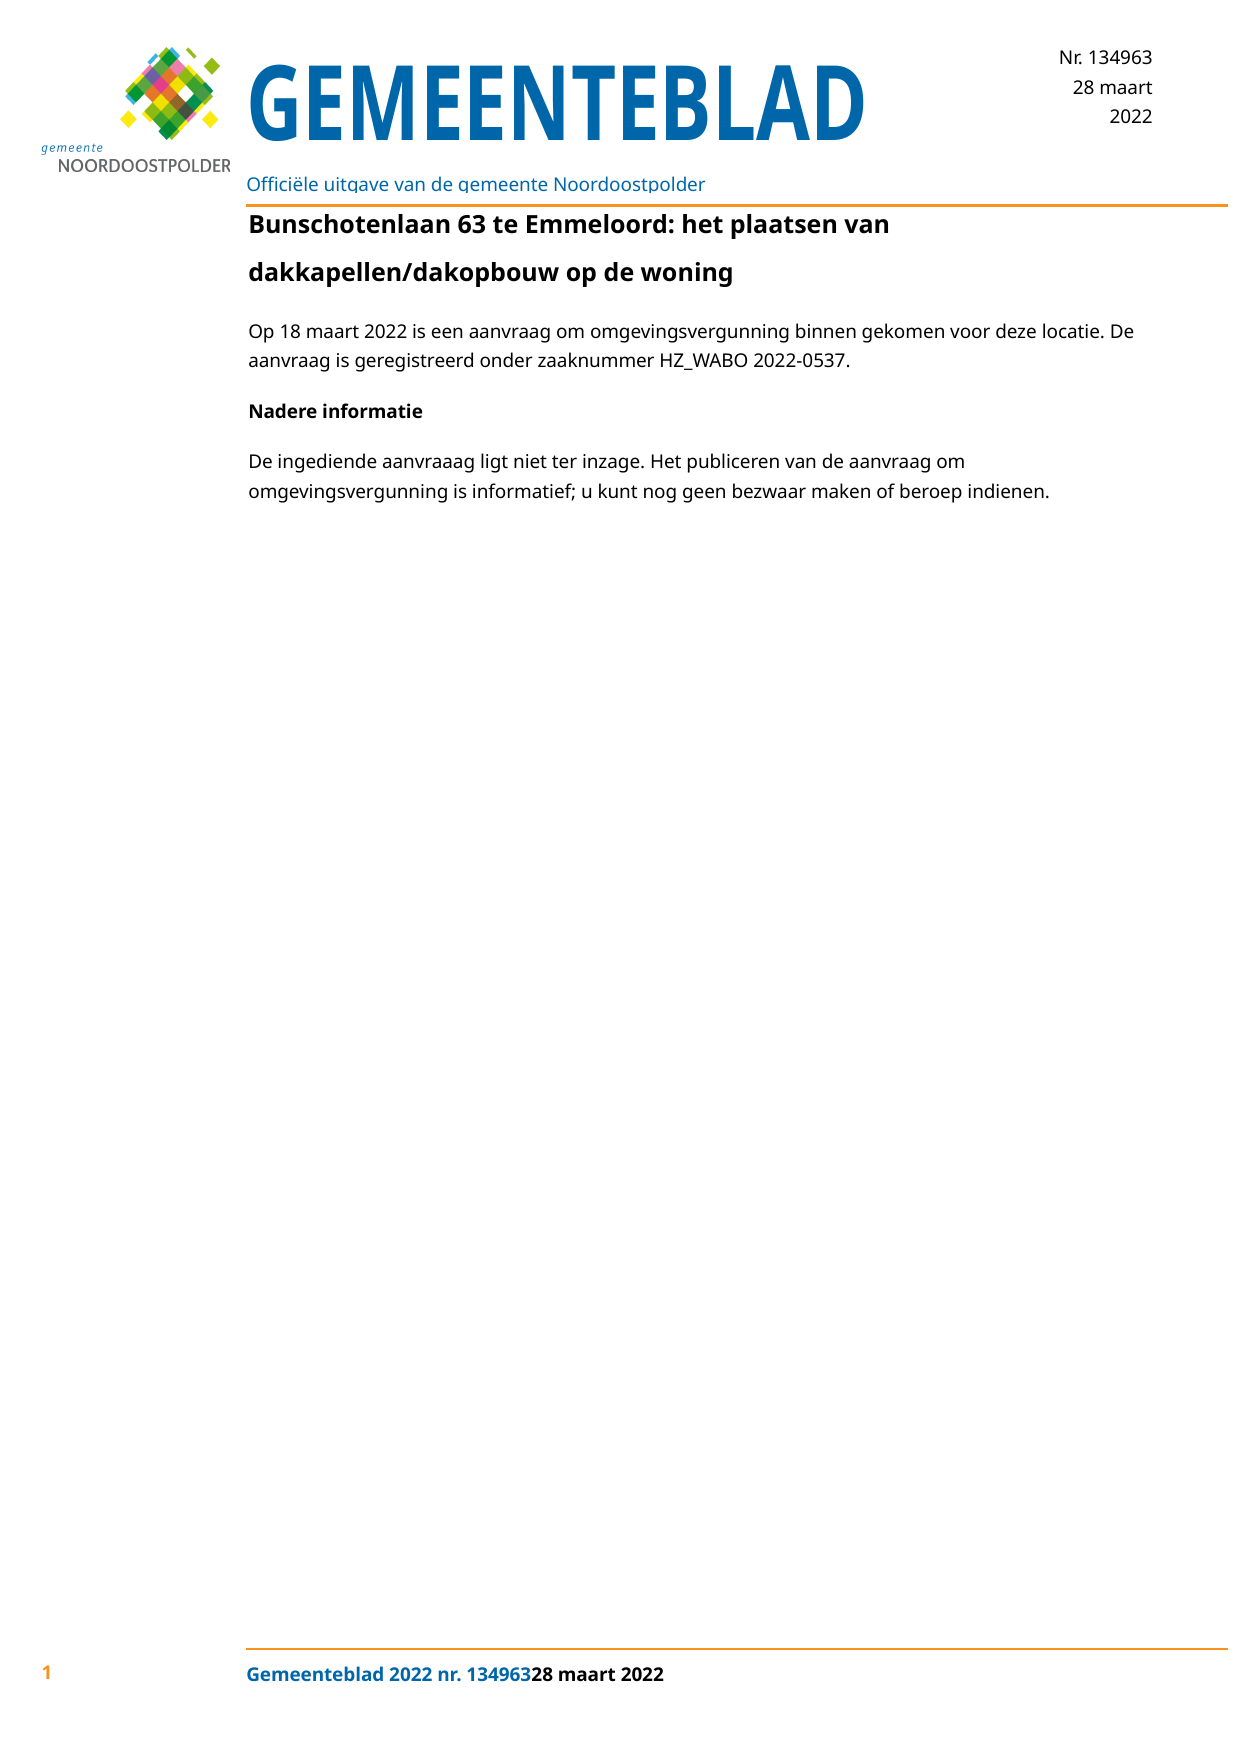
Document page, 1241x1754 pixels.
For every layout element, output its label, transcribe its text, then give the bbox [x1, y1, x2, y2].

text Nadere informatie [248, 398, 1152, 424]
text Bunschotenlaan 63 te Emmeloord: het plaatsen van dakkapellen/dakopbouw op de woning [248, 207, 1152, 288]
text Op 18 maart 2022 is een aanvraag om omgevingsvergunning binnen gekomen voor deze locatie. De aanvraag is geregistreerd onder zaaknummer HZ_WABO 2022-0537. [248, 318, 1152, 373]
picture [41, 47, 231, 172]
text De ingediende aanvraaag ligt niet ter inzage. Het publiceren van de aanvraag om omgevingsvergunning is informatief; u kunt nog geen bezwaar maken of beroep indienen. [248, 448, 1152, 504]
